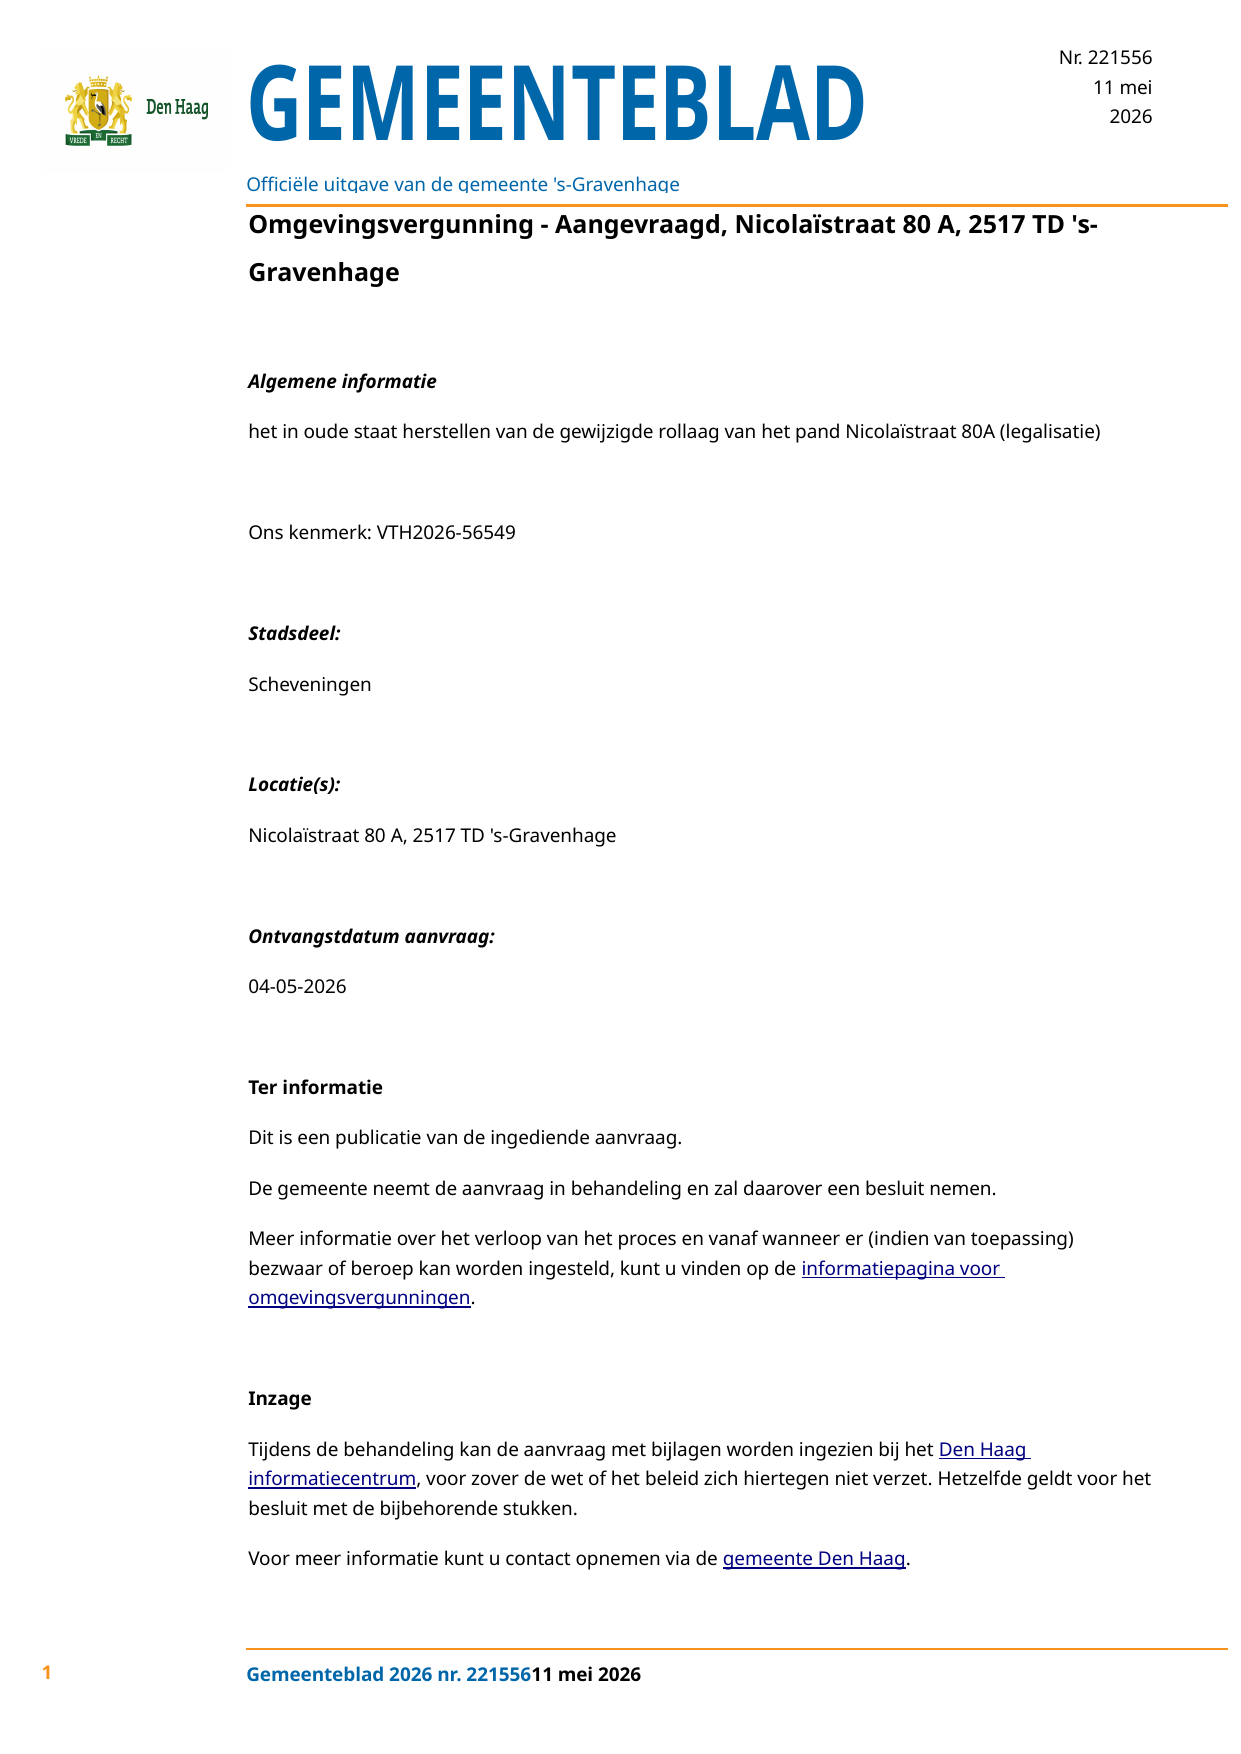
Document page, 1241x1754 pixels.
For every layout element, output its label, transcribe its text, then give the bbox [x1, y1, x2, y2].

picture [41, 47, 231, 172]
text Ons kenmerk: VTH2026-56549 [248, 519, 1152, 545]
text Omgevingsvergunning - Aangevraagd, Nicolaïstraat 80 A, 2517 TD 's-Gravenhage [248, 207, 1152, 288]
text Dit is een publicatie van de ingediende aanvraag. [248, 1124, 1152, 1150]
text Ontvangstdatum aanvraag: [248, 923, 1152, 949]
text Inzage [248, 1385, 1152, 1411]
text het in oude staat herstellen van de gewijzigde rollaag van het pand Nicolaïstraat 80A (legalisatie) [248, 419, 1152, 444]
text Meer informatie over het verloop van het proces en vanaf wanneer er (indien van toepassing) bezwaar of beroep kan worden ingesteld, kunt u vinden op de informatiepagina voor omgevingsvergunningen. [248, 1225, 1152, 1310]
text Ter informatie [248, 1074, 1152, 1100]
text Nicolaïstraat 80 A, 2517 TD 's-Gravenhage [248, 822, 1152, 848]
text Voor meer informatie kunt u contact opnemen via de gemeente Den Haag. [248, 1545, 1152, 1571]
text Stadsdeel: [248, 620, 1152, 646]
text Algemene informatie [248, 368, 1152, 394]
text Scheveningen [248, 671, 1152, 697]
text De gemeente neemt de aanvraag in behandeling en zal daarover een besluit nemen. [248, 1175, 1152, 1201]
text 04-05-2026 [248, 973, 1152, 999]
text Tijdens de behandeling kan de aanvraag met bijlagen worden ingezien bij het Den Haag informatiecentrum, voor zover de wet of het beleid zich hiertegen niet verzet. Hetzelfde geldt voor het besluit met de bijbehorende stukken. [248, 1436, 1152, 1521]
text Locatie(s): [248, 772, 1152, 797]
